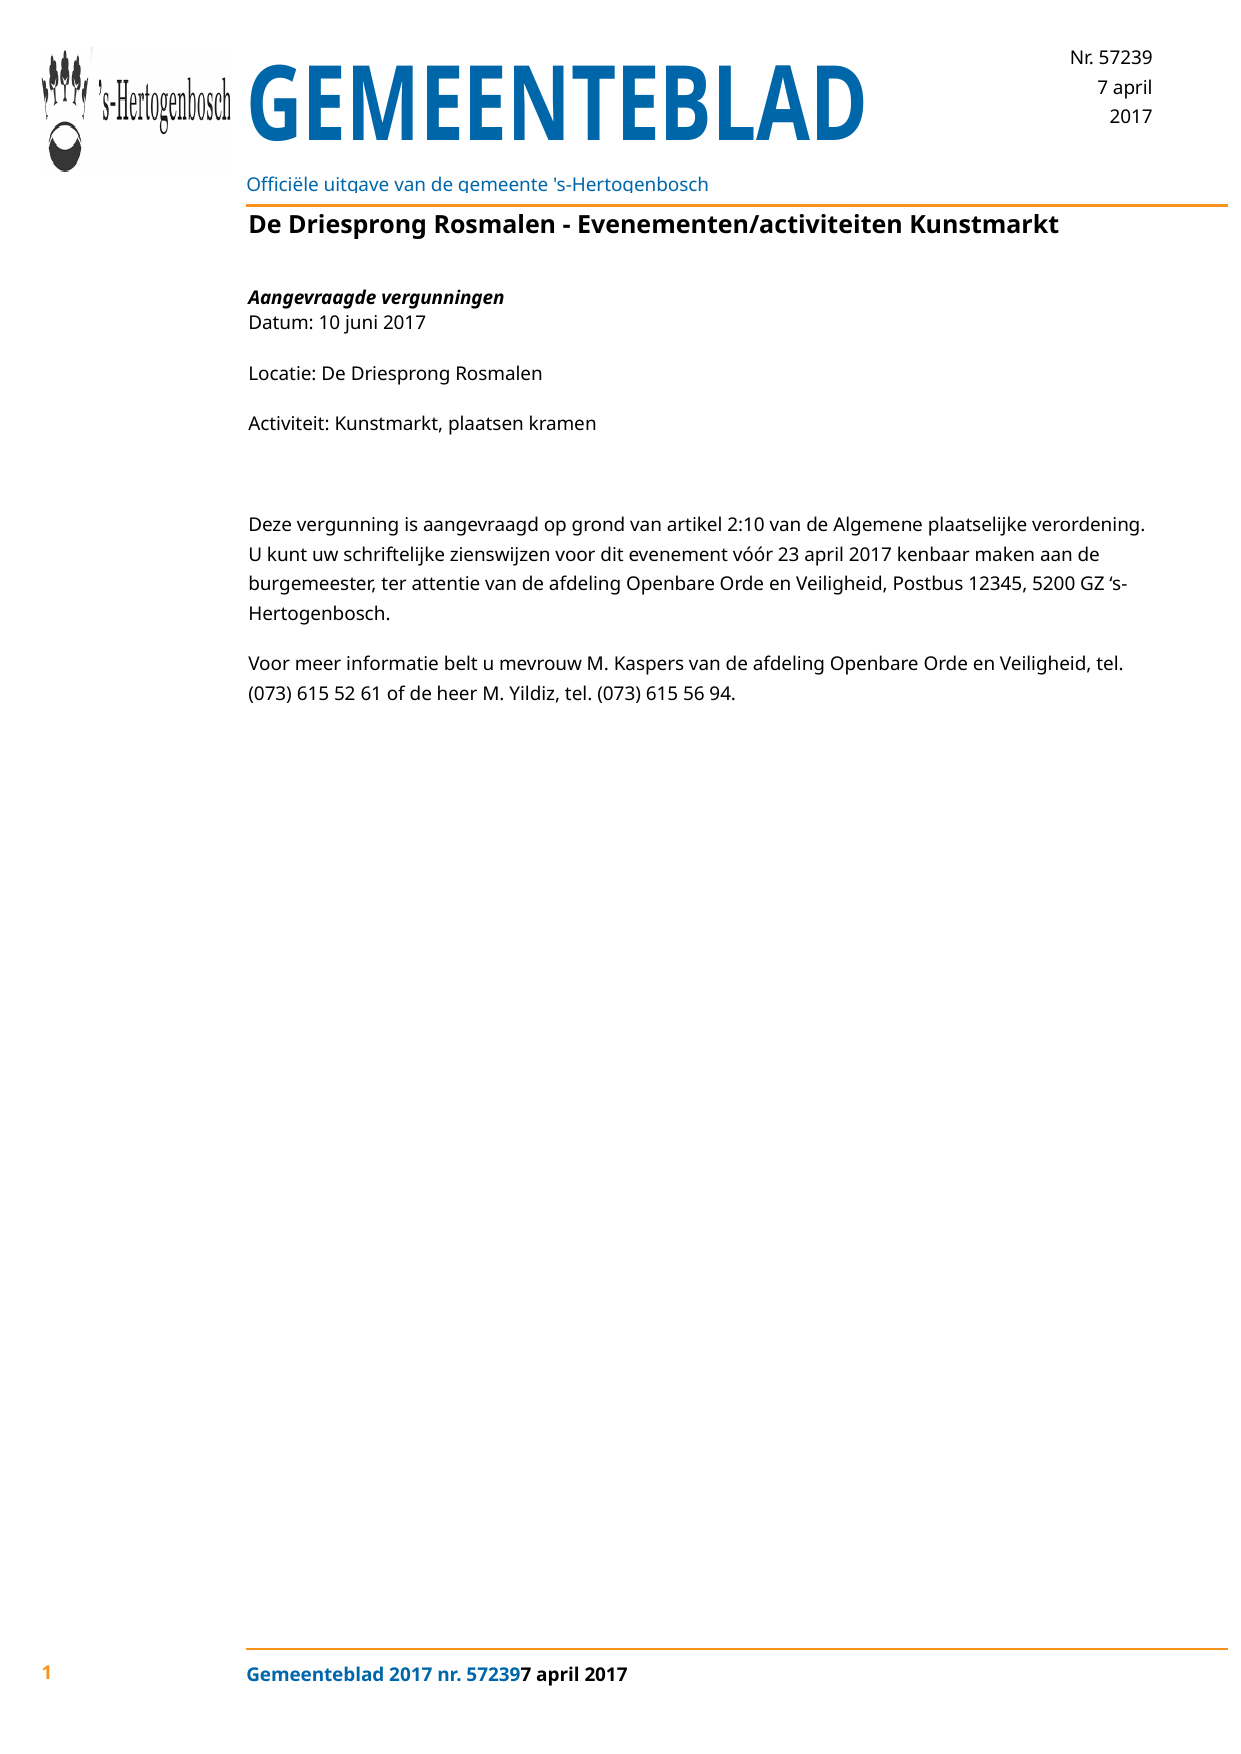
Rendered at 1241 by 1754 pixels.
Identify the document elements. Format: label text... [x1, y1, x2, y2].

text Activiteit: Kunstmarkt, plaatsen kramen [248, 410, 1152, 436]
text Deze vergunning is aangevraagd op grond van artikel 2:10 van de Algemene plaatselijke verordening. U kunt uw schriftelijke zienswijzen voor dit evenement vóór 23 april 2017 kenbaar maken aan de burgemeester, ter attentie van de afdeling Openbare Orde en Veiligheid, Postbus 12345, 5200 GZ ‘s-Hertogenbosch. [248, 511, 1152, 626]
text Voor meer informatie belt u mevrouw M. Kaspers van de afdeling Openbare Orde en Veiligheid, tel. (073) 615 52 61 of de heer M. Yildiz, tel. (073) 615 56 94. [248, 650, 1152, 706]
text De Driesprong Rosmalen - Evenementen/activiteiten Kunstmarkt [248, 207, 1152, 241]
text Locatie: De Driesprong Rosmalen [248, 360, 1152, 386]
text Datum: 10 juni 2017 [248, 309, 1152, 335]
picture [41, 47, 231, 172]
text Aangevraagde vergunningen [248, 284, 1152, 309]
